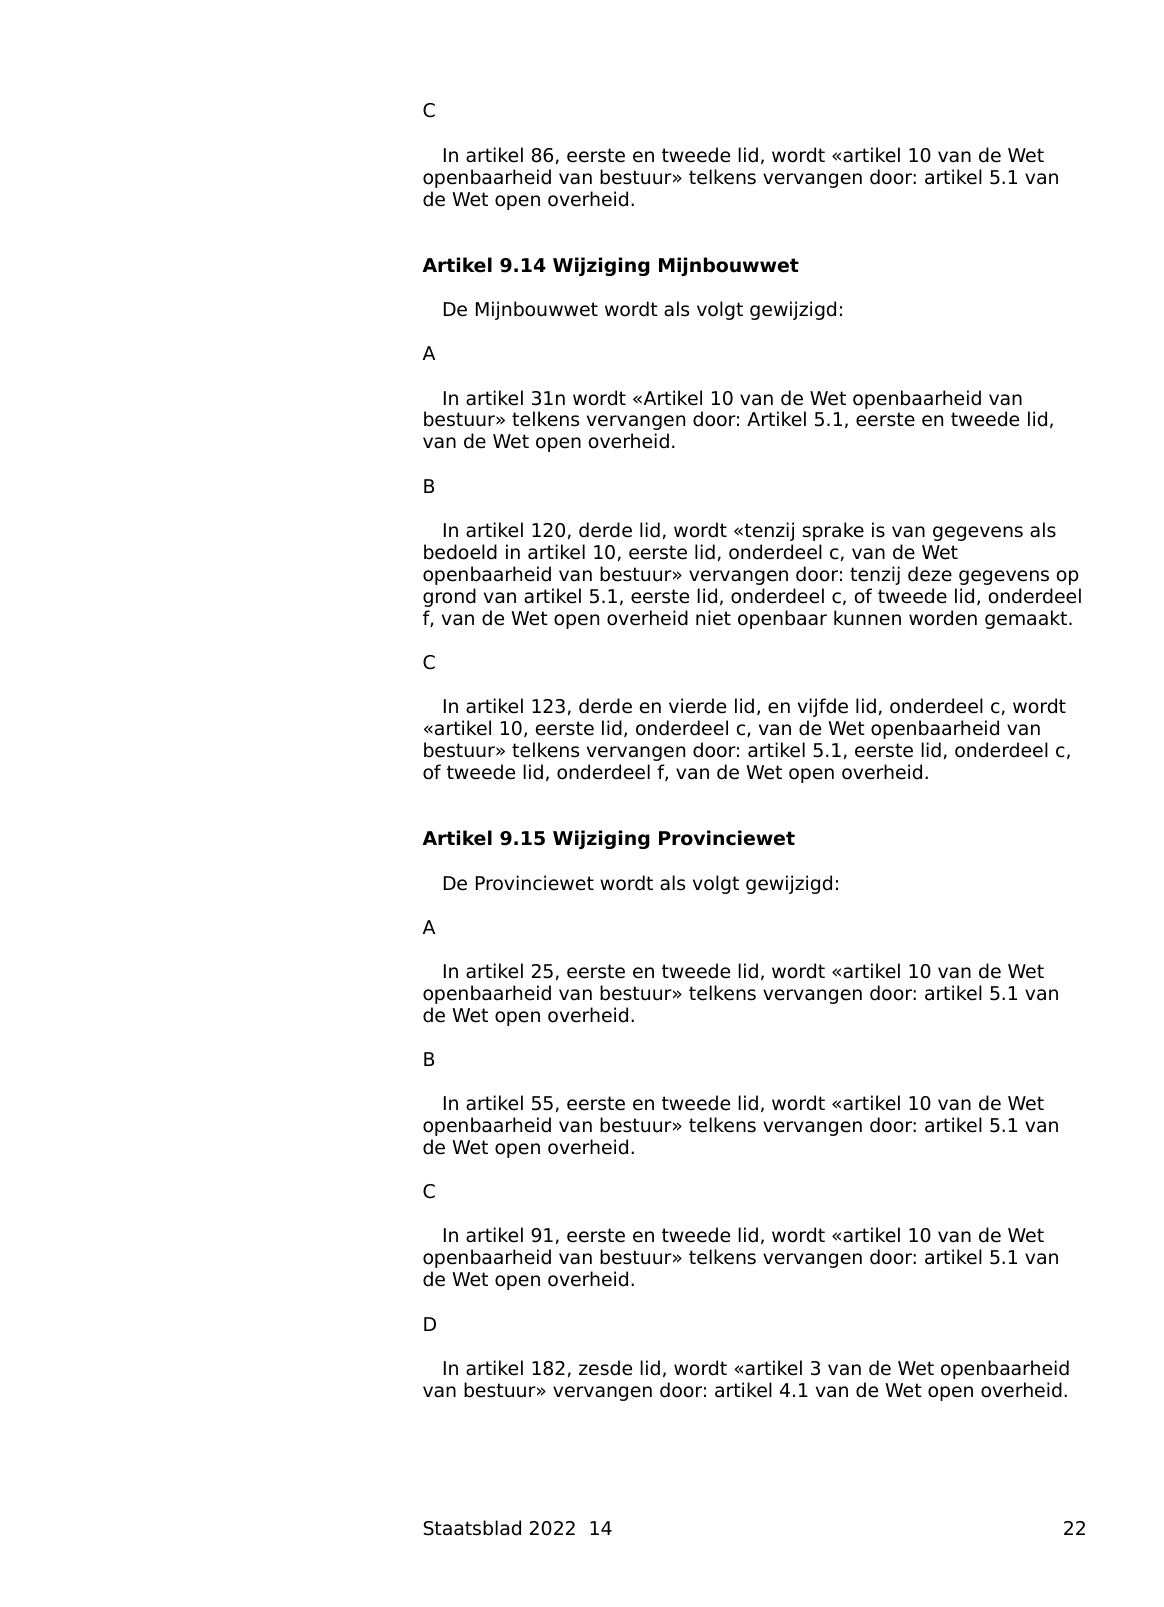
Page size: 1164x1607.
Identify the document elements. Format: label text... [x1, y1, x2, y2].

text In artikel 86, eerste en tweede lid, wordt «artikel 10 van de Wet openbaarheid van bestuur» telkens vervangen door: artikel 5.1 van de Wet open overheid. [422, 144, 1087, 211]
text In artikel 123, derde en vierde lid, en vijfde lid, onderdeel c, wordt «artikel 10, eerste lid, onderdeel c, van de Wet openbaarheid van bestuur» telkens vervangen door: artikel 5.1, eerste lid, onderdeel c, of tweede lid, onderdeel f, van de Wet open overheid. [422, 696, 1087, 784]
subtitle Artikel 9.15 Wijziging Provinciewet [422, 828, 1087, 850]
text C [422, 100, 1087, 122]
text C [422, 1181, 1087, 1203]
text B [422, 1049, 1087, 1071]
text In artikel 182, zesde lid, wordt «artikel 3 van de Wet openbaarheid van bestuur» vervangen door: artikel 4.1 van de Wet open overheid. [422, 1358, 1087, 1402]
text In artikel 25, eerste en tweede lid, wordt «artikel 10 van de Wet openbaarheid van bestuur» telkens vervangen door: artikel 5.1 van de Wet open overheid. [422, 961, 1087, 1027]
subtitle Artikel 9.14 Wijziging Mijnbouwwet [422, 255, 1087, 277]
text A [422, 917, 1087, 938]
text In artikel 91, eerste en tweede lid, wordt «artikel 10 van de Wet openbaarheid van bestuur» telkens vervangen door: artikel 5.1 van de Wet open overheid. [422, 1225, 1087, 1291]
text D [422, 1313, 1087, 1335]
text C [422, 652, 1087, 674]
text In artikel 55, eerste en tweede lid, wordt «artikel 10 van de Wet openbaarheid van bestuur» telkens vervangen door: artikel 5.1 van de Wet open overheid. [422, 1093, 1087, 1159]
text In artikel 120, derde lid, wordt «tenzij sprake is van gegevens als bedoeld in artikel 10, eerste lid, onderdeel c, van de Wet openbaarheid van bestuur» vervangen door: tenzij deze gegevens op grond van artikel 5.1, eerste lid, onderdeel c, of tweede lid, onderdeel f, van de Wet open overheid niet openbaar kunnen worden gemaakt. [422, 520, 1087, 629]
text De Mijnbouwwet wordt als volgt gewijzigd: [422, 299, 1087, 321]
text B [422, 476, 1087, 497]
text De Provinciewet wordt als volgt gewijzigd: [422, 872, 1087, 894]
text In artikel 31n wordt «Artikel 10 van de Wet openbaarheid van bestuur» telkens vervangen door: Artikel 5.1, eerste en tweede lid, van de Wet open overheid. [422, 387, 1087, 453]
text A [422, 343, 1087, 365]
